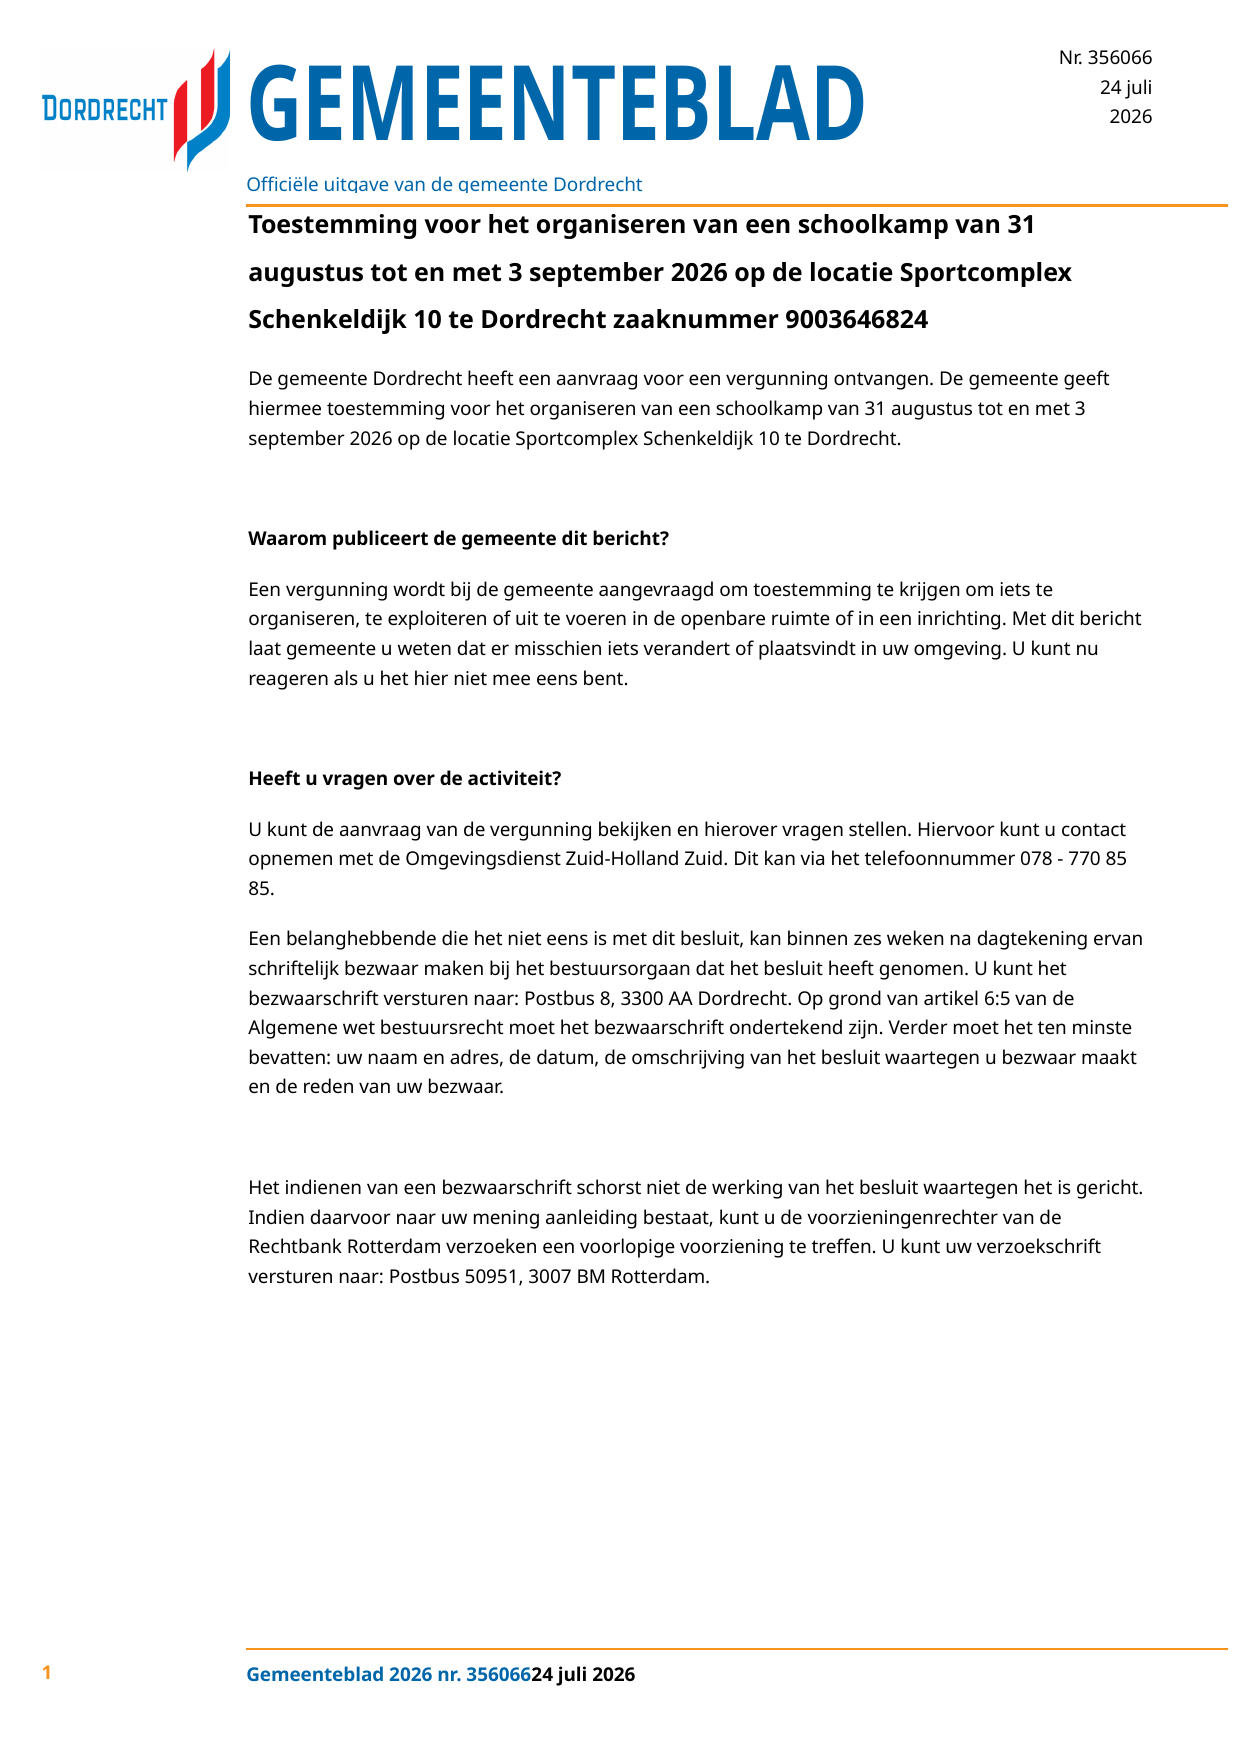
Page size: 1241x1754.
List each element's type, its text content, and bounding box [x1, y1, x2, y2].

picture [41, 47, 231, 172]
text U kunt de aanvraag van de vergunning bekijken en hierover vragen stellen. Hiervoor kunt u contact opnemen met de Omgevingsdienst Zuid-Holland Zuid. Dit kan via het telefoonnummer 078 - 770 85 85. [248, 816, 1152, 901]
text Een belanghebbende die het niet eens is met dit besluit, kan binnen zes weken na dagtekening ervan schriftelijk bezwaar maken bij het bestuursorgaan dat het besluit heeft genomen. U kunt het bezwaarschrift versturen naar: Postbus 8, 3300 AA Dordrecht. Op grond van artikel 6:5 van de Algemene wet bestuursrecht moet het bezwaarschrift ondertekend zijn. Verder moet het ten minste bevatten: uw naam en adres, de datum, de omschrijving van het besluit waartegen u bezwaar maakt en de reden van uw bezwaar. [248, 926, 1152, 1099]
text Heeft u vragen over de activiteit? [248, 766, 1152, 791]
text Waarom publiceert de gemeente dit bericht? [248, 526, 1152, 551]
text Het indienen van een bezwaarschrift schorst niet de werking van het besluit waartegen het is gericht. Indien daarvoor naar uw mening aanleiding bestaat, kunt u de voorzieningenrechter van de Rechtbank Rotterdam verzoeken een voorlopige voorziening te treffen. U kunt uw verzoekschrift versturen naar: Postbus 50951, 3007 BM Rotterdam. [248, 1174, 1152, 1289]
text Een vergunning wordt bij de gemeente aangevraagd om toestemming te krijgen om iets te organiseren, te exploiteren of uit te voeren in de openbare ruimte of in een inrichting. Met dit bericht laat gemeente u weten dat er misschien iets verandert of plaatsvindt in uw omgeving. U kunt nu reageren als u het hier niet mee eens bent. [248, 576, 1152, 690]
text Toestemming voor het organiseren van een schoolkamp van 31 augustus tot en met 3 september 2026 op de locatie Sportcomplex Schenkeldijk 10 te Dordrecht zaaknummer 9003646824 [248, 207, 1152, 336]
text De gemeente Dordrecht heeft een aanvraag voor een vergunning ontvangen. De gemeente geeft hiermee toestemming voor het organiseren van een schoolkamp van 31 augustus tot en met 3 september 2026 op de locatie Sportcomplex Schenkeldijk 10 te Dordrecht. [248, 366, 1152, 450]
